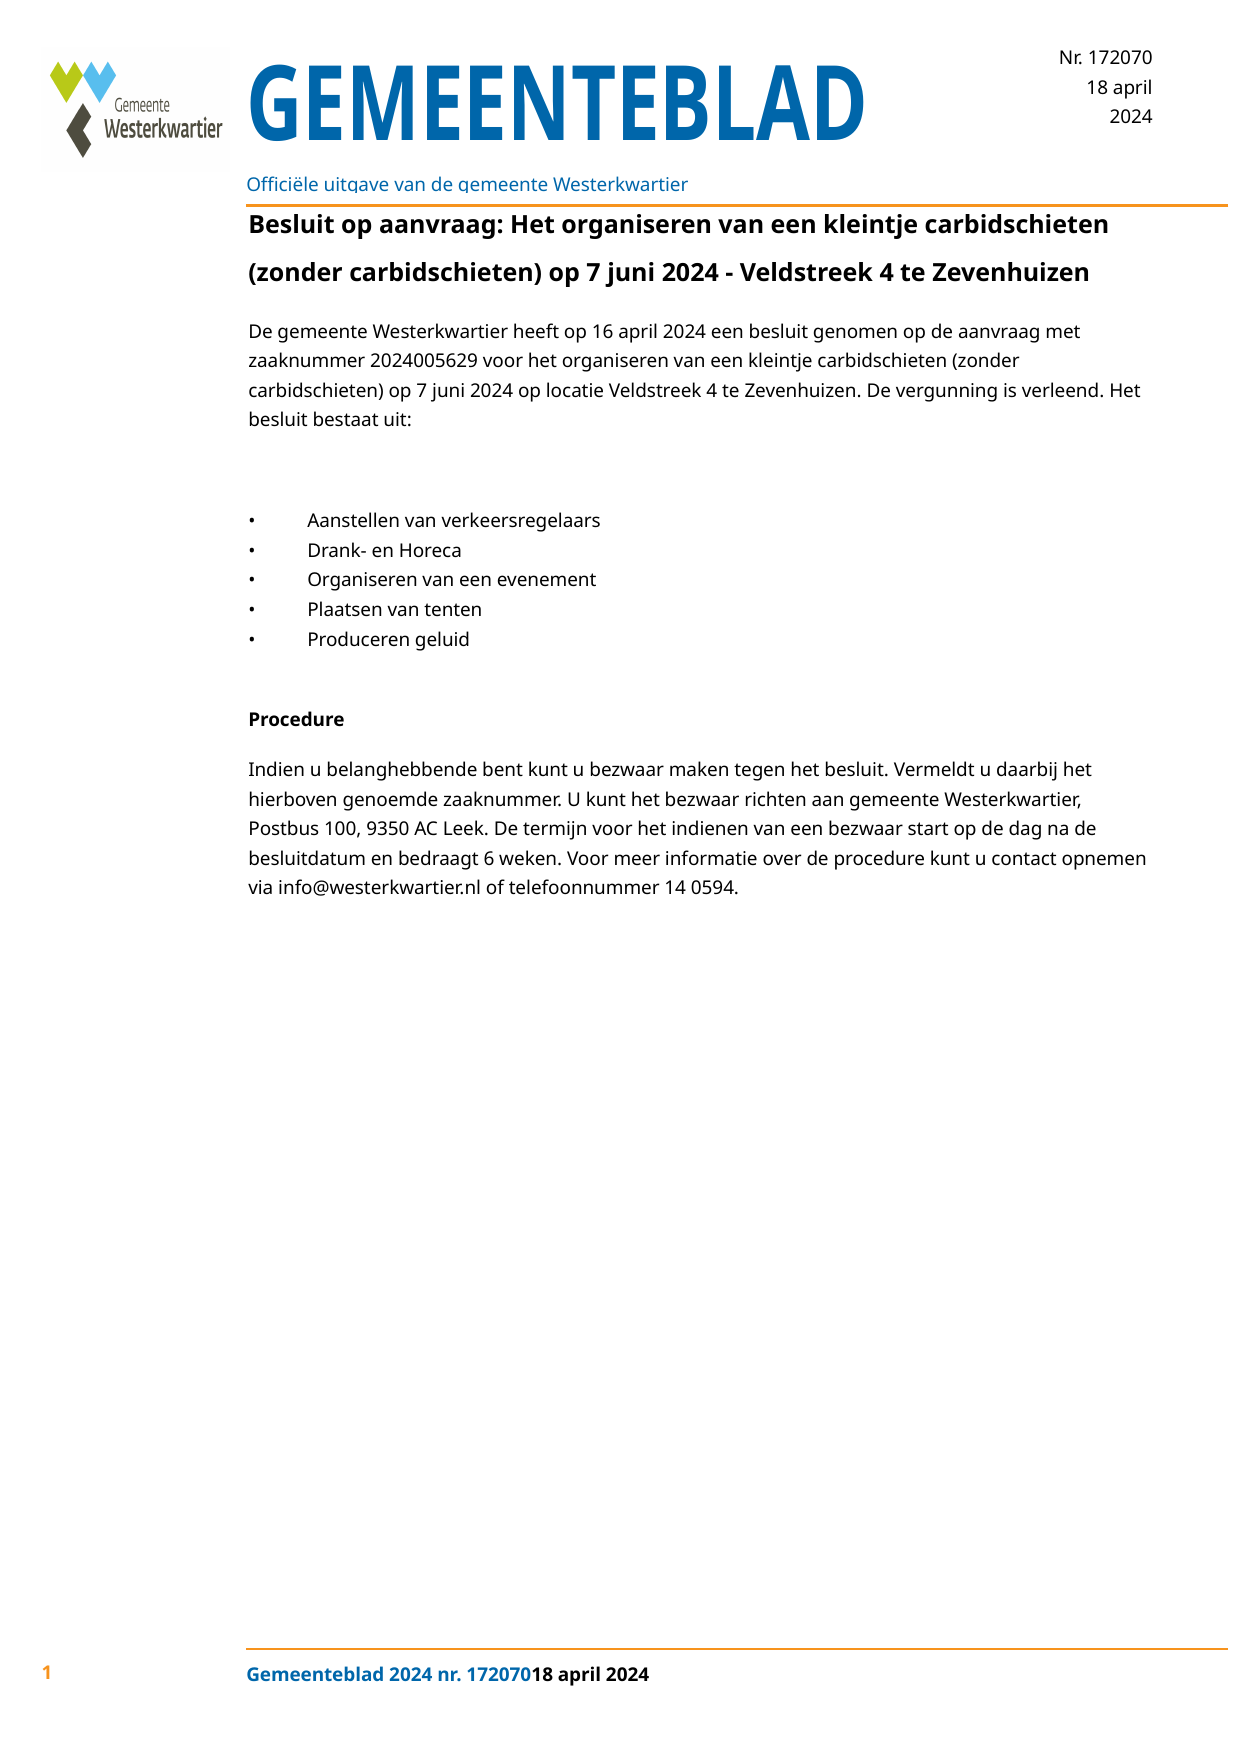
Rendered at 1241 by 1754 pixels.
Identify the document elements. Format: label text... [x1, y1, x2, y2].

list Plaatsen van tenten [248, 596, 1152, 622]
list Aanstellen van verkeersregelaars [248, 507, 1152, 533]
picture [41, 47, 231, 172]
text Procedure [248, 706, 1152, 732]
list Drank- en Horeca [248, 537, 1152, 563]
list Organiseren van een evenement [248, 567, 1152, 592]
text Indien u belanghebbende bent kunt u bezwaar maken tegen het besluit. Vermeldt u daarbij het hierboven genoemde zaaknummer. U kunt het bezwaar richten aan gemeente Westerkwartier, Postbus 100, 9350 AC Leek. De termijn voor het indienen van een bezwaar start op de dag na de besluitdatum en bedraagt 6 weken. Voor meer informatie over de procedure kunt u contact opnemen via info@westerkwartier.nl of telefoonnummer 14 0594. [248, 756, 1152, 900]
text De gemeente Westerkwartier heeft op 16 april 2024 een besluit genomen op de aanvraag met zaaknummer 2024005629 voor het organiseren van een kleintje carbidschieten (zonder carbidschieten) op 7 juni 2024 op locatie Veldstreek 4 te Zevenhuizen. De vergunning is verleend. Het besluit bestaat uit: [248, 318, 1152, 432]
text Besluit op aanvraag: Het organiseren van een kleintje carbidschieten (zonder carbidschieten) op 7 juni 2024 - Veldstreek 4 te Zevenhuizen [248, 207, 1152, 288]
list Produceren geluid [248, 626, 1152, 652]
